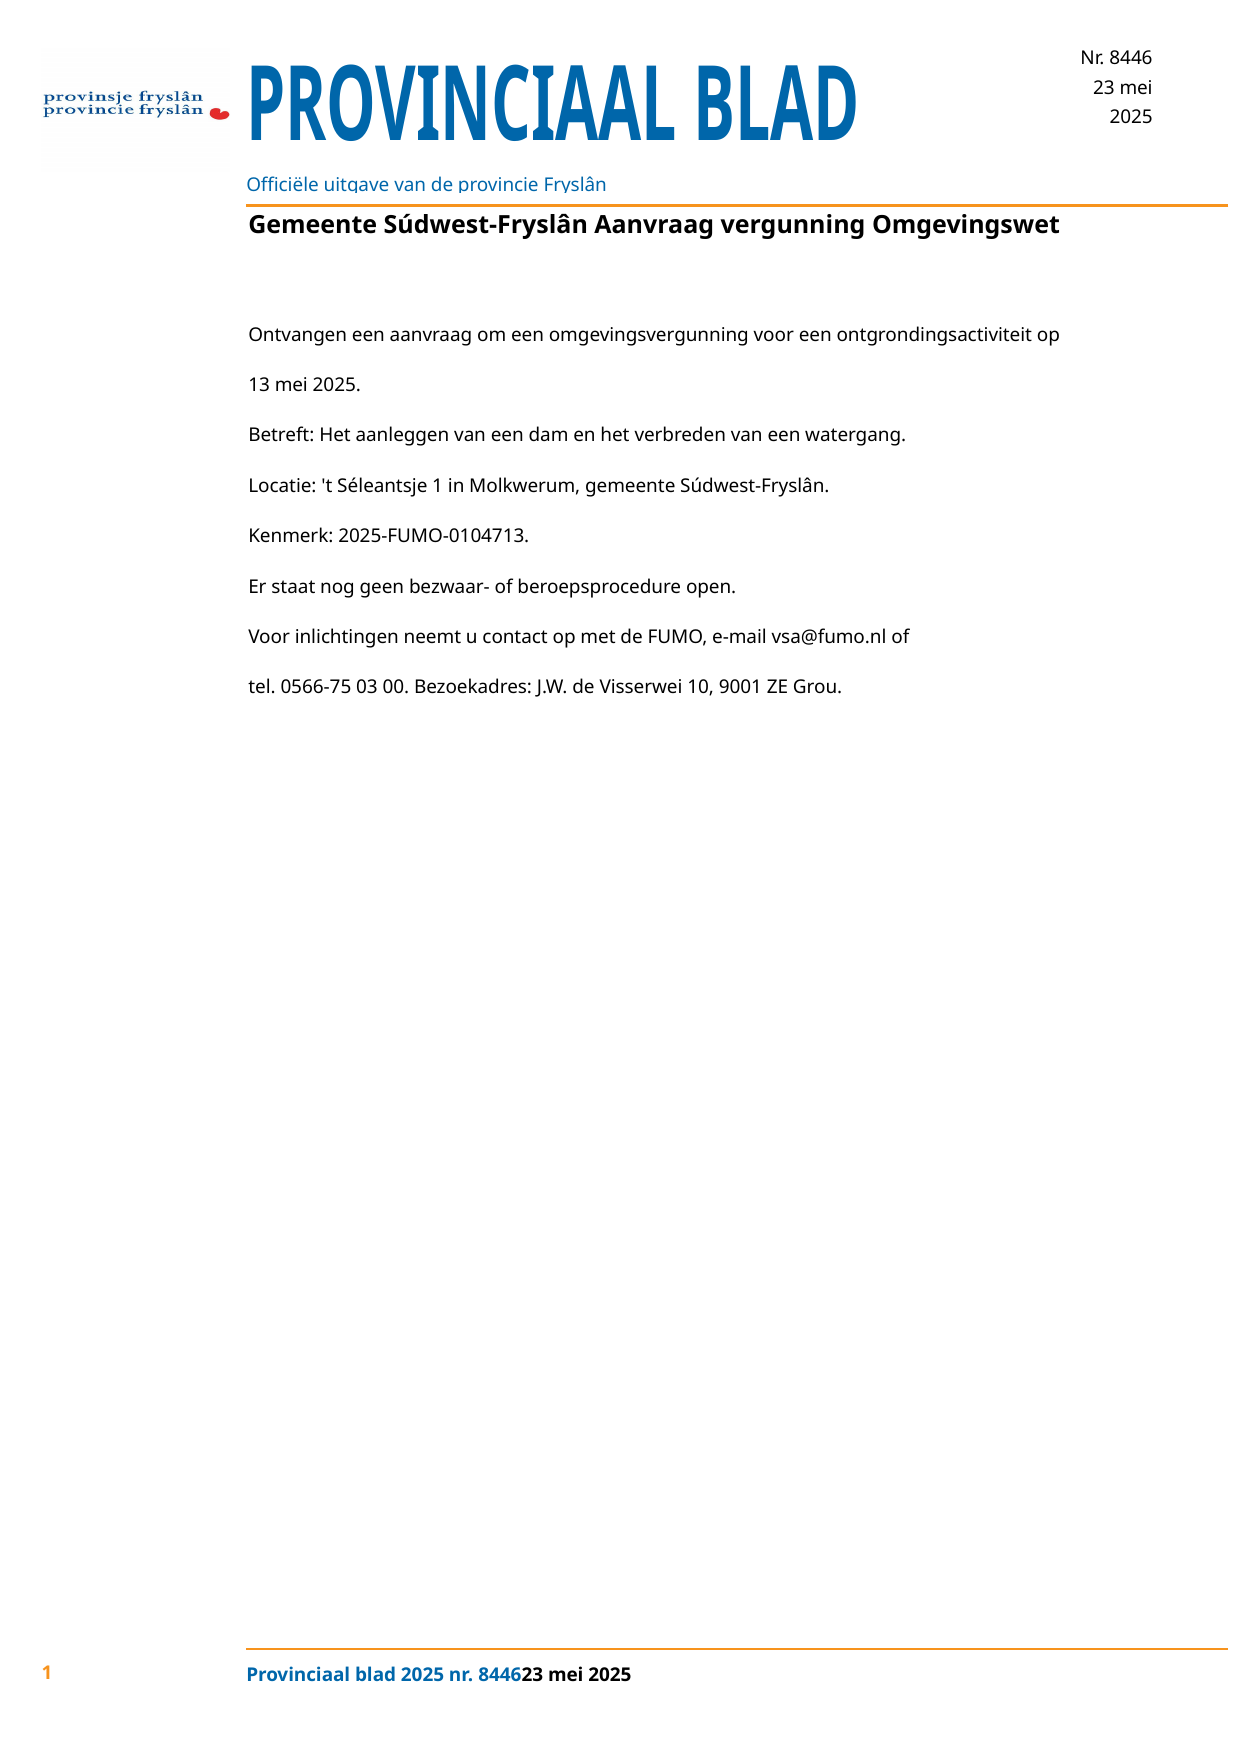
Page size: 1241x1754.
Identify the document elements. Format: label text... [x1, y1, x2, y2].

text 13 mei 2025. [248, 371, 1152, 397]
text Locatie: 't Séleantsje 1 in Molkwerum, gemeente Súdwest-Fryslân. [248, 472, 1152, 498]
text Voor inlichtingen neemt u contact op met de FUMO, e-mail vsa@fumo.nl of [248, 623, 1152, 649]
picture [41, 47, 231, 172]
text Betreft: Het aanleggen van een dam en het verbreden van een watergang. [248, 422, 1152, 447]
text Er staat nog geen bezwaar- of beroepsprocedure open. [248, 573, 1152, 598]
text Ontvangen een aanvraag om een omgevingsvergunning voor een ontgrondingsactiviteit op [248, 321, 1152, 346]
text Gemeente Súdwest-Fryslân Aanvraag vergunning Omgevingswet [248, 207, 1152, 241]
text tel. 0566-75 03 00. Bezoekadres: J.W. de Visserwei 10, 9001 ZE Grou. [248, 674, 1152, 699]
text Kenmerk: 2025-FUMO-0104713. [248, 522, 1152, 548]
